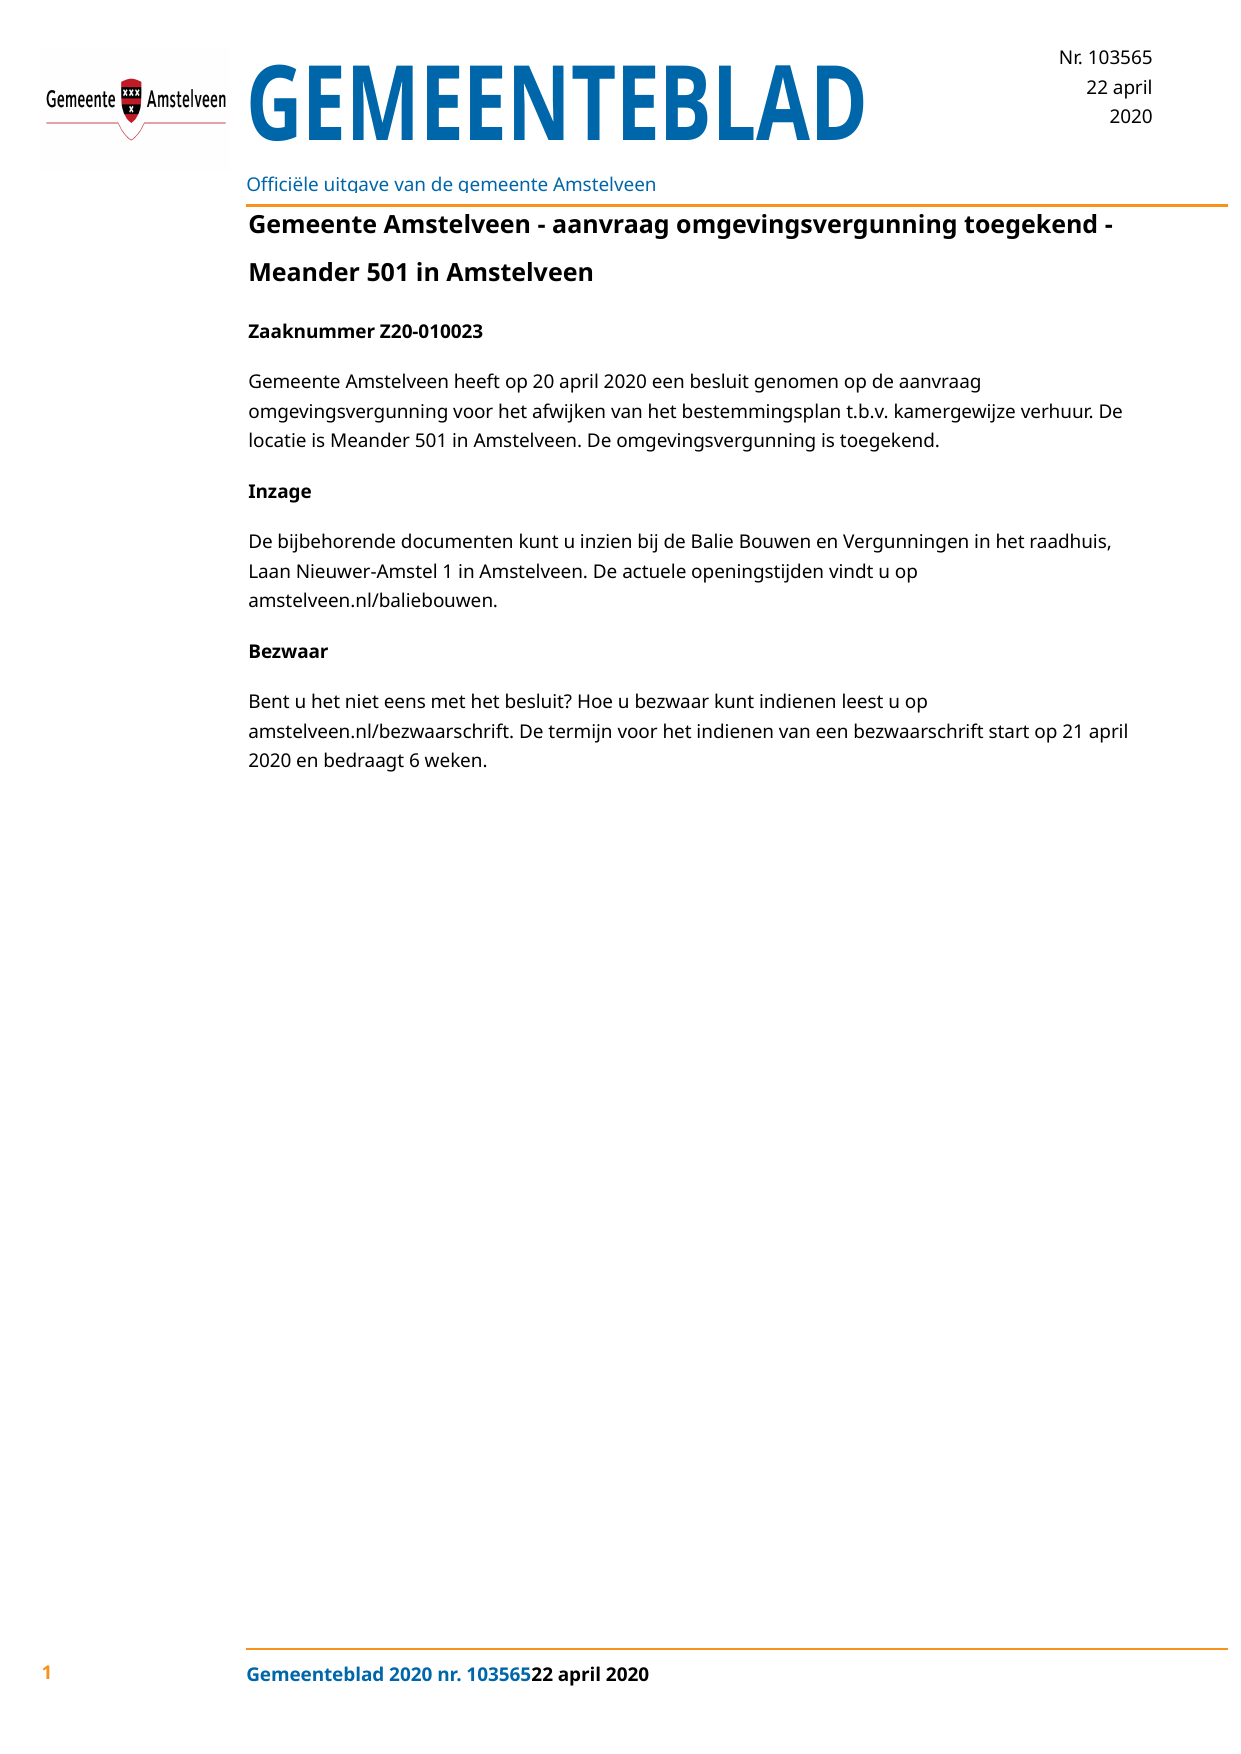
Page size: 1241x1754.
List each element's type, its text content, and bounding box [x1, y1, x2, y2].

text Bezwaar [248, 638, 1152, 664]
text Gemeente Amstelveen - aanvraag omgevingsvergunning toegekend - Meander 501 in Amstelveen [248, 207, 1152, 288]
text De bijbehorende documenten kunt u inzien bij de Balie Bouwen en Vergunningen in het raadhuis, Laan Nieuwer-Amstel 1 in Amstelveen. De actuele openingstijden vindt u op amstelveen.nl/baliebouwen. [248, 528, 1152, 613]
text Zaaknummer Z20-010023 [248, 318, 1152, 344]
picture [41, 47, 231, 172]
text Inzage [248, 478, 1152, 504]
text Bent u het niet eens met het besluit? Hoe u bezwaar kunt indienen leest u op amstelveen.nl/bezwaarschrift. De termijn voor het indienen van een bezwaarschrift start op 21 april 2020 en bedraagt 6 weken. [248, 688, 1152, 773]
text Gemeente Amstelveen heeft op 20 april 2020 een besluit genomen op de aanvraag omgevingsvergunning voor het afwijken van het bestemmingsplan t.b.v. kamergewijze verhuur. De locatie is Meander 501 in Amstelveen. De omgevingsvergunning is toegekend. [248, 368, 1152, 453]
